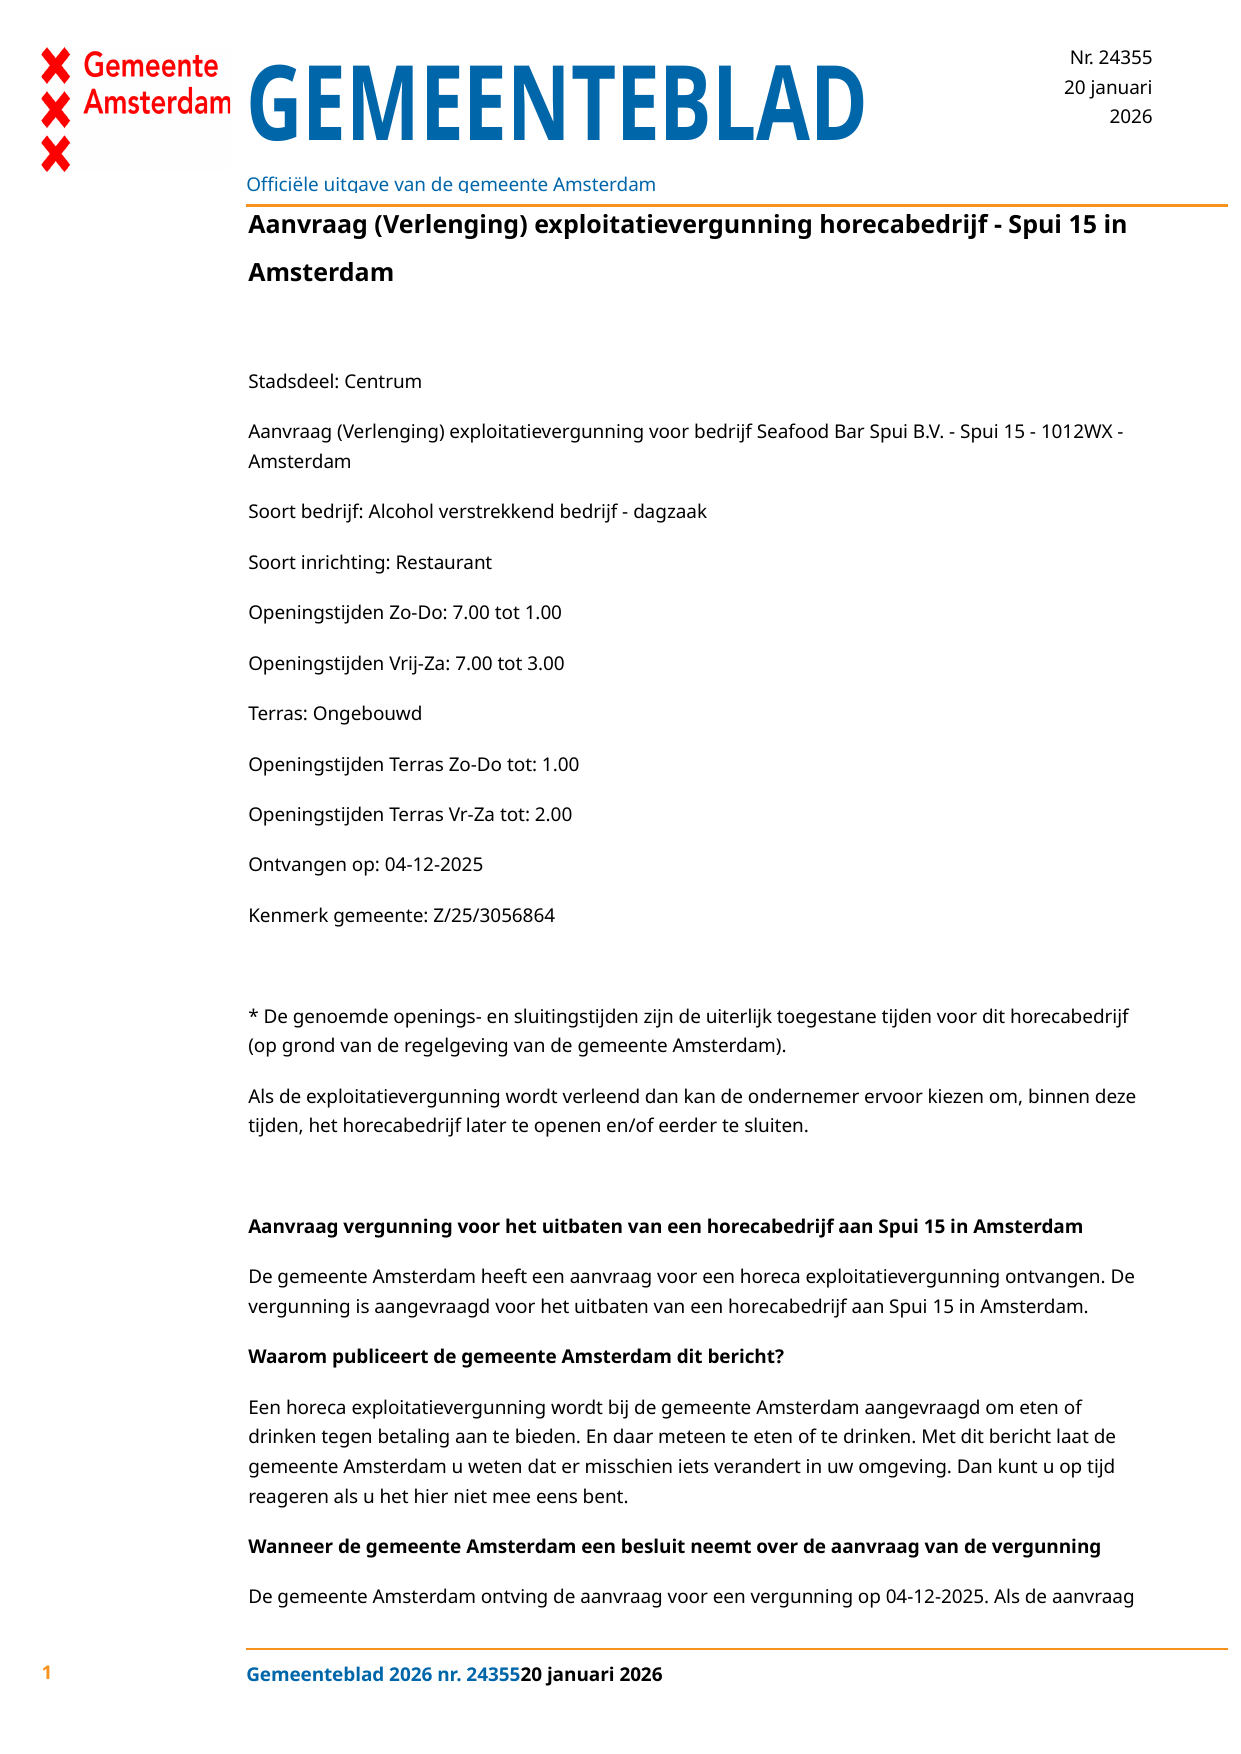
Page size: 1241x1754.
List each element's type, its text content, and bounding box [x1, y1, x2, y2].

text * De genoemde openings- en sluitingstijden zijn de uiterlijk toegestane tijden voor dit horecabedrijf (op grond van de regelgeving van de gemeente Amsterdam). [248, 1003, 1152, 1058]
text Een horeca exploitatievergunning wordt bij de gemeente Amsterdam aangevraagd om eten of drinken tegen betaling aan te bieden. En daar meteen te eten of te drinken. Met dit bericht laat de gemeente Amsterdam u weten dat er misschien iets verandert in uw omgeving. Dan kunt u op tijd reageren als u het hier niet mee eens bent. [248, 1394, 1152, 1509]
text Terras: Ongebouwd [248, 700, 1152, 726]
text De gemeente Amsterdam ontving de aanvraag voor een vergunning op 04-12-2025. Als de aanvraag [248, 1584, 1152, 1609]
text Openingstijden Terras Zo-Do tot: 1.00 [248, 751, 1152, 777]
text De gemeente Amsterdam heeft een aanvraag voor een horeca exploitatievergunning ontvangen. De vergunning is aangevraagd voor het uitbaten van een horecabedrijf aan Spui 15 in Amsterdam. [248, 1264, 1152, 1319]
text Aanvraag vergunning voor het uitbaten van een horecabedrijf aan Spui 15 in Amsterdam [248, 1213, 1152, 1239]
text Aanvraag (Verlenging) exploitatievergunning voor bedrijf Seafood Bar Spui B.V. - Spui 15 - 1012WX - Amsterdam [248, 419, 1152, 474]
text Soort bedrijf: Alcohol verstrekkend bedrijf - dagzaak [248, 499, 1152, 524]
text Ontvangen op: 04-12-2025 [248, 852, 1152, 877]
text Als de exploitatievergunning wordt verleend dan kan de ondernemer ervoor kiezen om, binnen deze tijden, het horecabedrijf later te openen en/of eerder te sluiten. [248, 1083, 1152, 1138]
text Wanneer de gemeente Amsterdam een besluit neemt over de aanvraag van de vergunning [248, 1533, 1152, 1559]
picture [41, 47, 231, 172]
text Openingstijden Terras Vr-Za tot: 2.00 [248, 801, 1152, 827]
text Aanvraag (Verlenging) exploitatievergunning horecabedrijf - Spui 15 in Amsterdam [248, 207, 1152, 288]
text Soort inrichting: Restaurant [248, 549, 1152, 575]
text Stadsdeel: Centrum [248, 368, 1152, 394]
text Openingstijden Vrij-Za: 7.00 tot 3.00 [248, 650, 1152, 676]
text Kenmerk gemeente: Z/25/3056864 [248, 902, 1152, 928]
text Openingstijden Zo-Do: 7.00 tot 1.00 [248, 599, 1152, 625]
text Waarom publiceert de gemeente Amsterdam dit bericht? [248, 1344, 1152, 1369]
